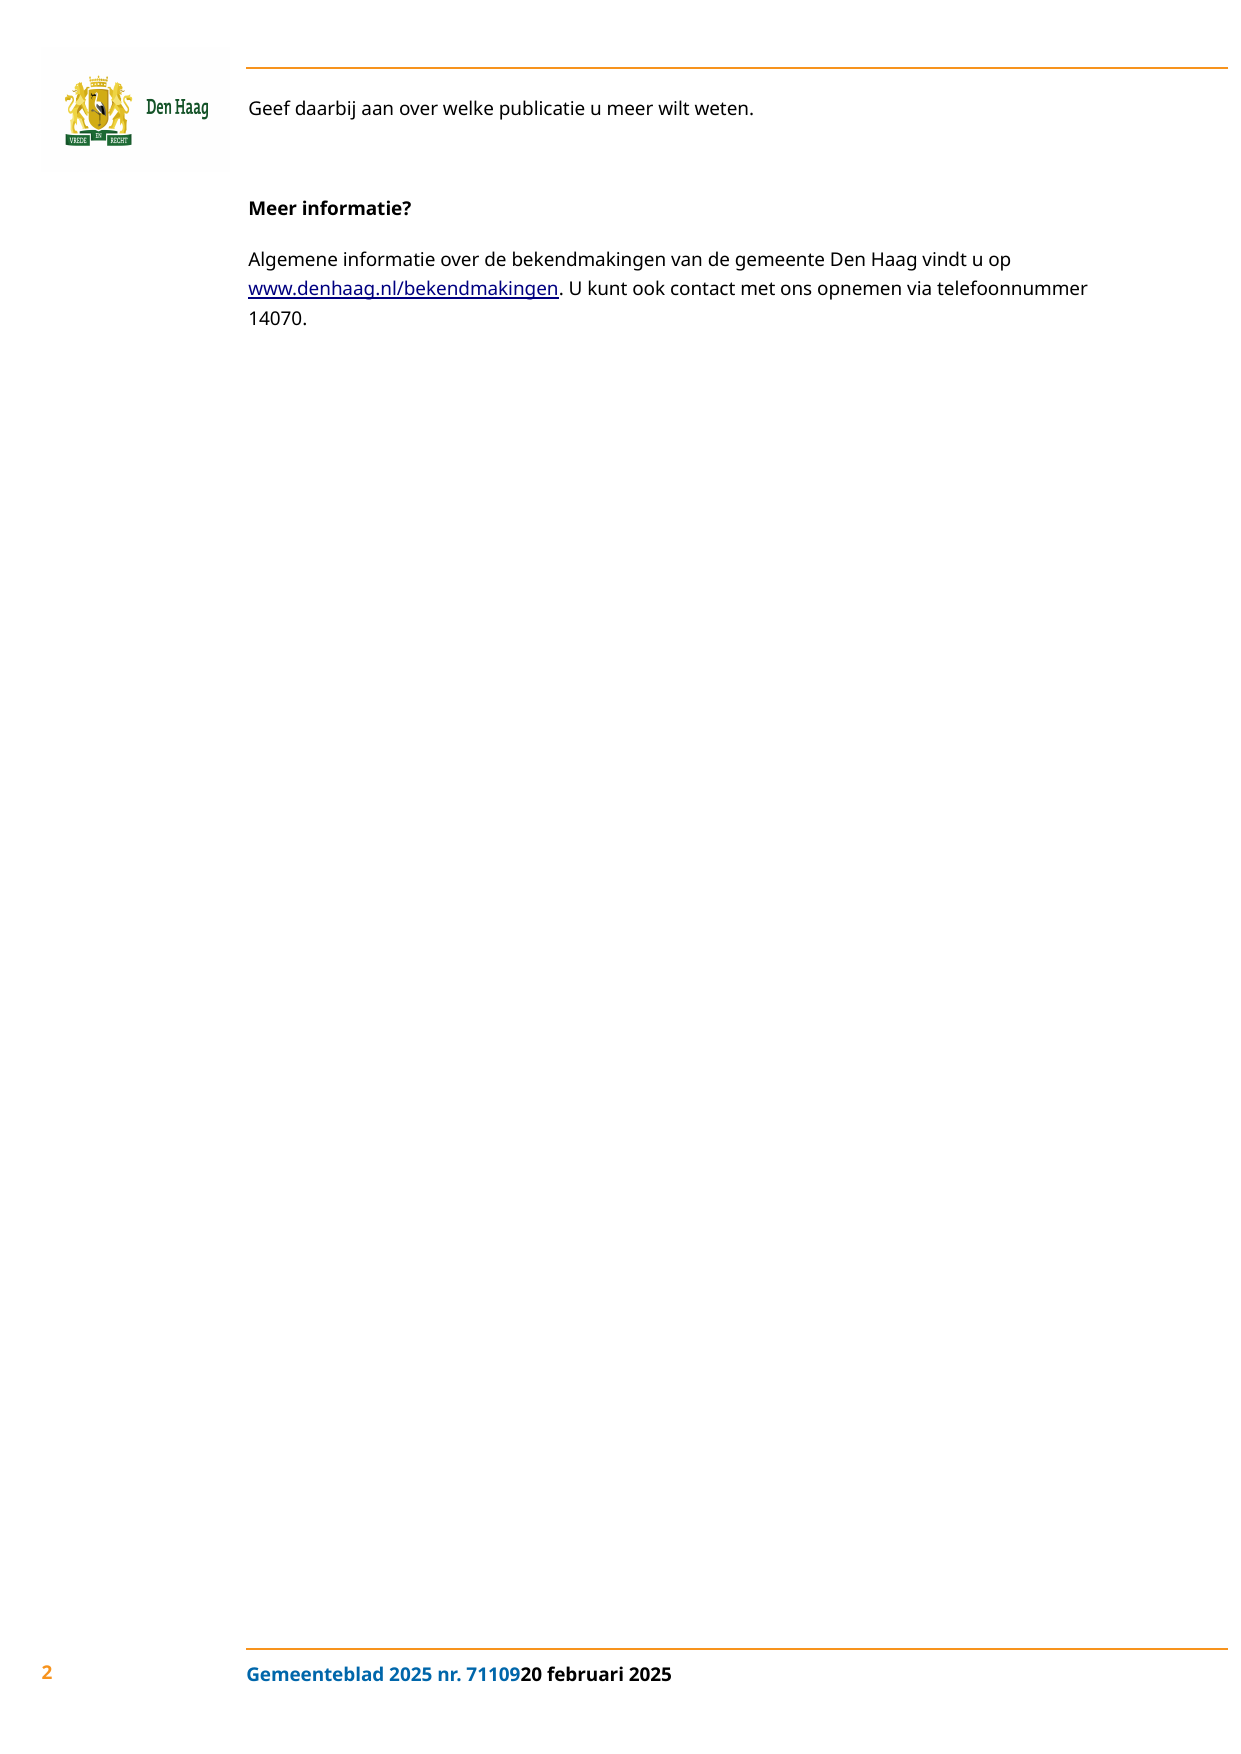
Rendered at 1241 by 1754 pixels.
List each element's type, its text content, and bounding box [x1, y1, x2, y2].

text Geef daarbij aan over welke publicatie u meer wilt weten. [248, 95, 1152, 121]
text Meer informatie? [248, 196, 1152, 221]
text Algemene informatie over de bekendmakingen van de gemeente Den Haag vindt u op www.denhaag.nl/bekendmakingen. U kunt ook contact met ons opnemen via telefoonnummer 14070. [248, 246, 1152, 331]
picture [41, 47, 231, 172]
